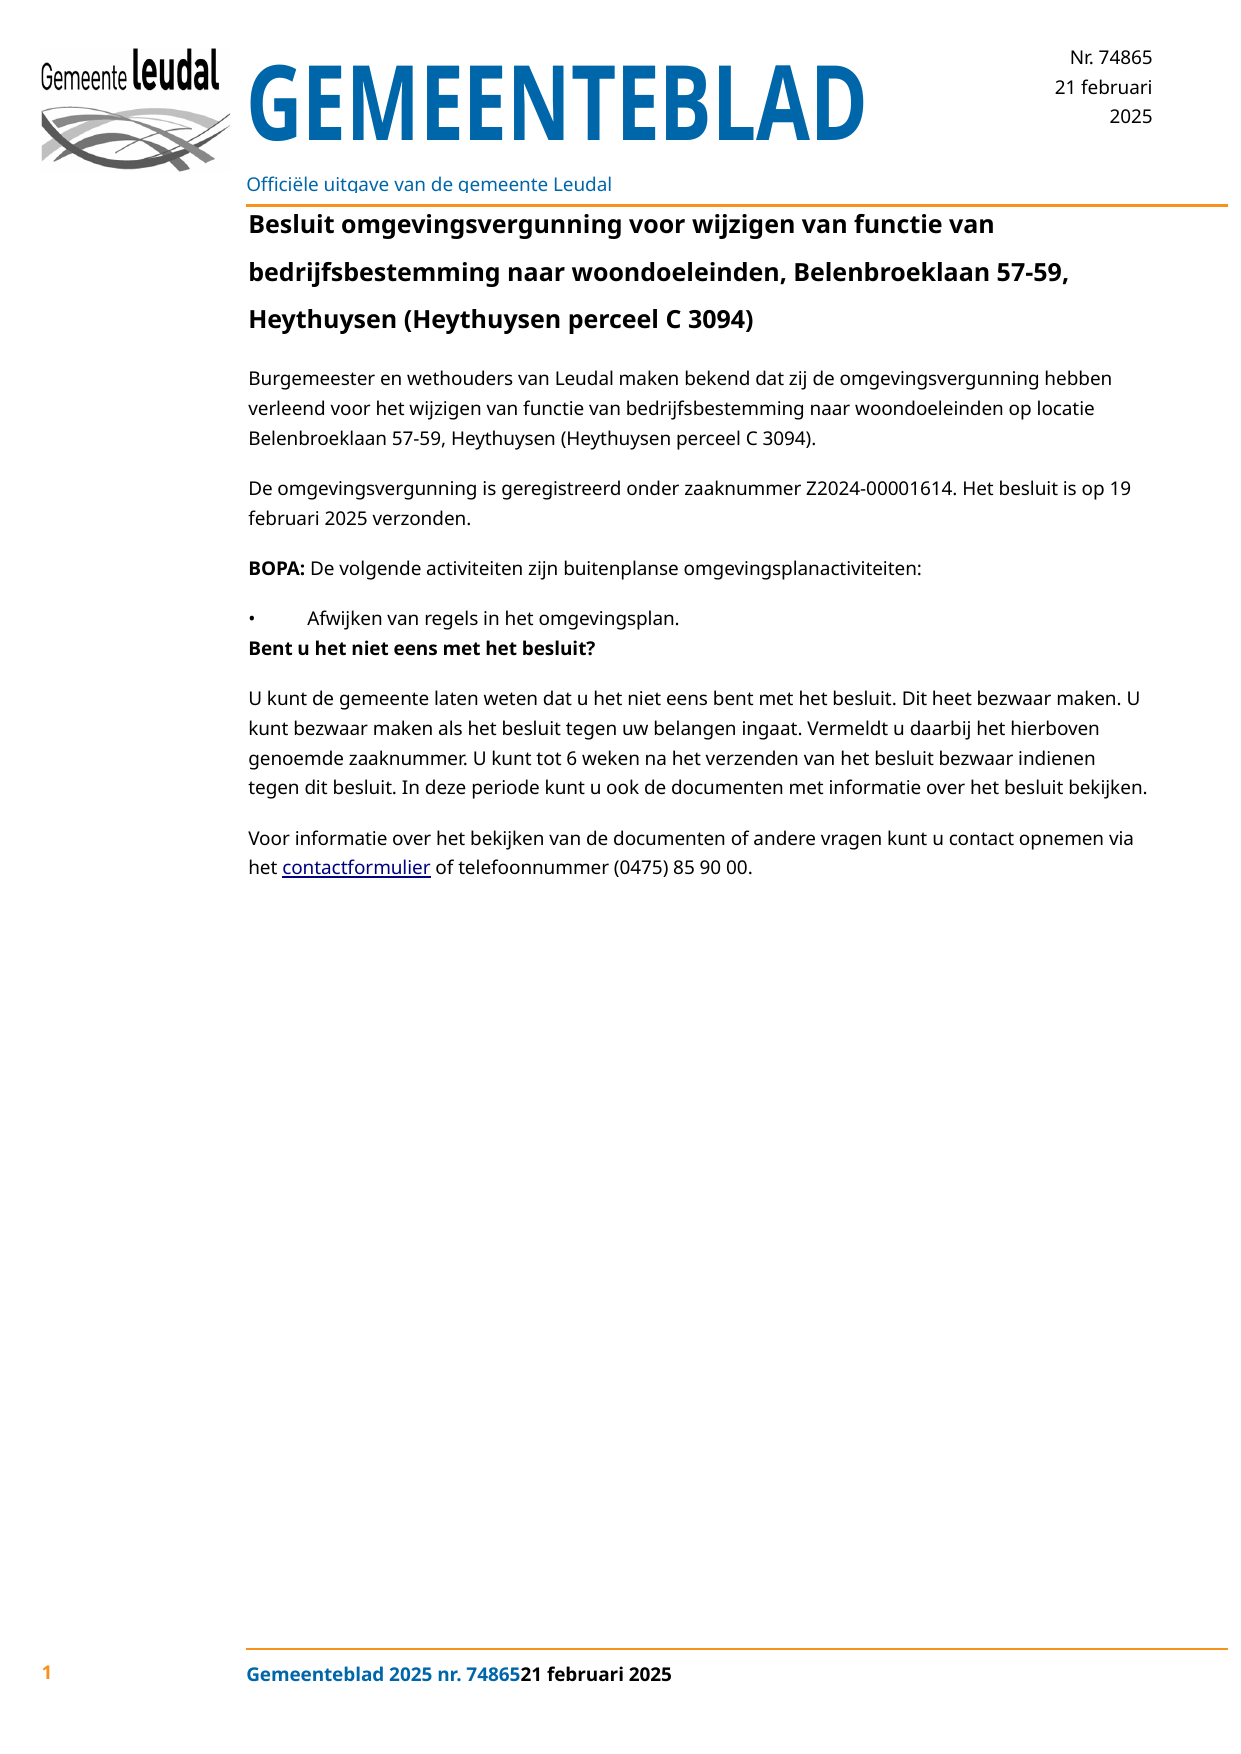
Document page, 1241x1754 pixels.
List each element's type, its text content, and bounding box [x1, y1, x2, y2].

text BOPA: De volgende activiteiten zijn buitenplanse omgevingsplanactiviteiten: [248, 555, 1152, 581]
text De omgevingsvergunning is geregistreerd onder zaaknummer Z2024-00001614. Het besluit is op 19 februari 2025 verzonden. [248, 475, 1152, 530]
text Voor informatie over het bekijken van de documenten of andere vragen kunt u contact opnemen via het contactformulier of telefoonnummer (0475) 85 90 00. [248, 825, 1152, 880]
list Afwijken van regels in het omgevingsplan. [248, 606, 1152, 631]
text U kunt de gemeente laten weten dat u het niet eens bent met het besluit. Dit heet bezwaar maken. U kunt bezwaar maken als het besluit tegen uw belangen ingaat. Vermeldt u daarbij het hierboven genoemde zaaknummer. U kunt tot 6 weken na het verzenden van het besluit bezwaar indienen tegen dit besluit. In deze periode kunt u ook de documenten met informatie over het besluit bekijken. [248, 686, 1152, 800]
picture [41, 47, 231, 172]
text Besluit omgevingsvergunning voor wijzigen van functie van bedrijfsbestemming naar woondoeleinden, Belenbroeklaan 57-59, Heythuysen (Heythuysen perceel C 3094) [248, 207, 1152, 336]
text Bent u het niet eens met het besluit? [248, 635, 1152, 661]
text Burgemeester en wethouders van Leudal maken bekend dat zij de omgevingsvergunning hebben verleend voor het wijzigen van functie van bedrijfsbestemming naar woondoeleinden op locatie Belenbroeklaan 57-59, Heythuysen (Heythuysen perceel C 3094). [248, 366, 1152, 450]
